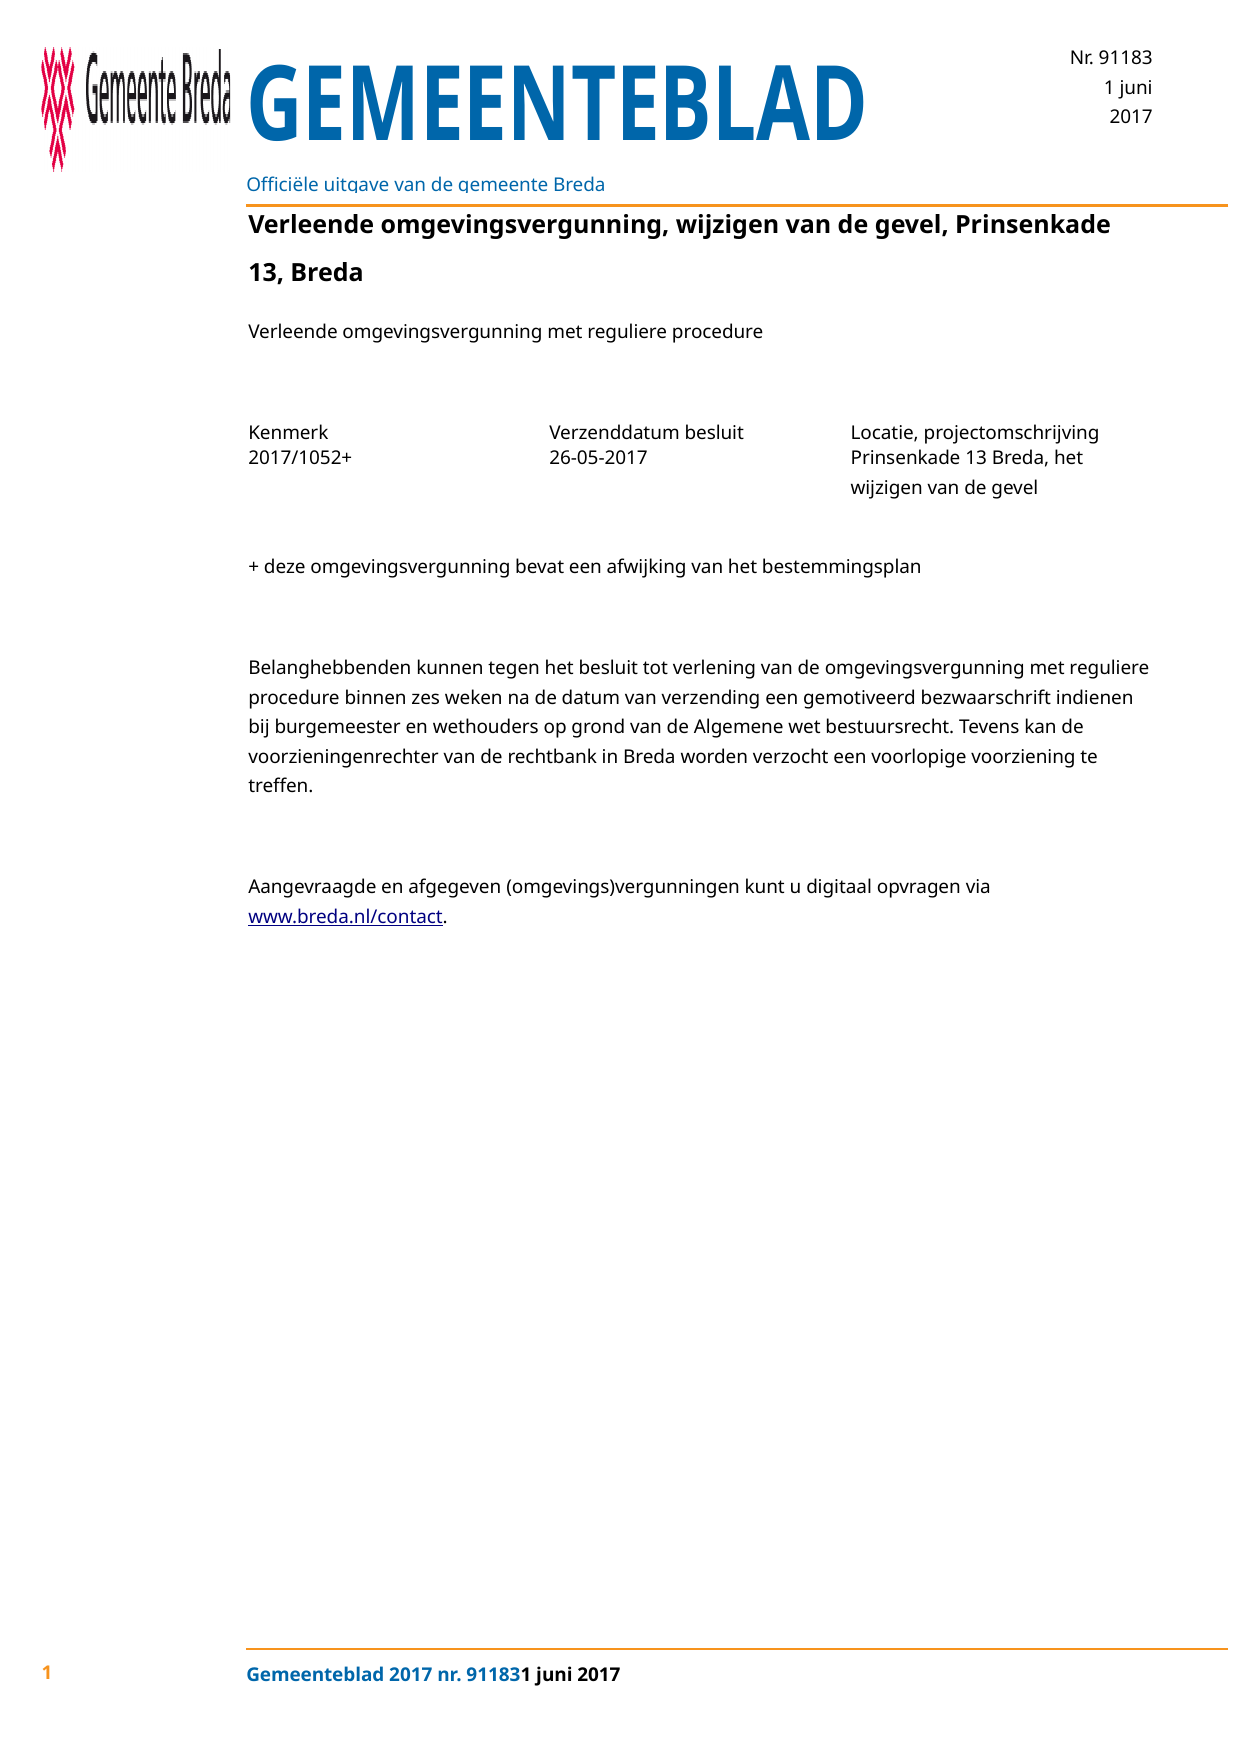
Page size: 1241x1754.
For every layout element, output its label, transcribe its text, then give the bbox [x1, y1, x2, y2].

text Verleende omgevingsvergunning, wijzigen van de gevel, Prinsenkade 13, Breda [248, 207, 1152, 288]
text Aangevraagde en afgegeven (omgevings)vergunningen kunt u digitaal opvragen via www.breda.nl/contact. [248, 873, 1152, 929]
table_header Kenmerk [248, 419, 549, 444]
table_cell 26-05-2017 [549, 445, 850, 500]
text Verleende omgevingsvergunning met reguliere procedure [248, 318, 1152, 344]
text + deze omgevingsvergunning bevat een afwijking van het bestemmingsplan [248, 553, 1152, 579]
table_cell Prinsenkade 13 Breda, het wijzigen van de gevel [850, 445, 1152, 500]
text Belanghebbenden kunnen tegen het besluit tot verlening van de omgevingsvergunning met reguliere procedure binnen zes weken na de datum van verzending een gemotiveerd bezwaarschrift indienen bij burgemeester en wethouders op grond van de Algemene wet bestuursrecht. Tevens kan de voorzieningenrechter van de rechtbank in Breda worden verzocht een voorlopige voorziening te treffen. [248, 654, 1152, 798]
table_header Verzenddatum besluit [549, 419, 850, 444]
table_header Locatie, projectomschrijving [850, 419, 1152, 444]
table_cell 2017/1052+ [248, 445, 549, 500]
picture [41, 47, 231, 172]
